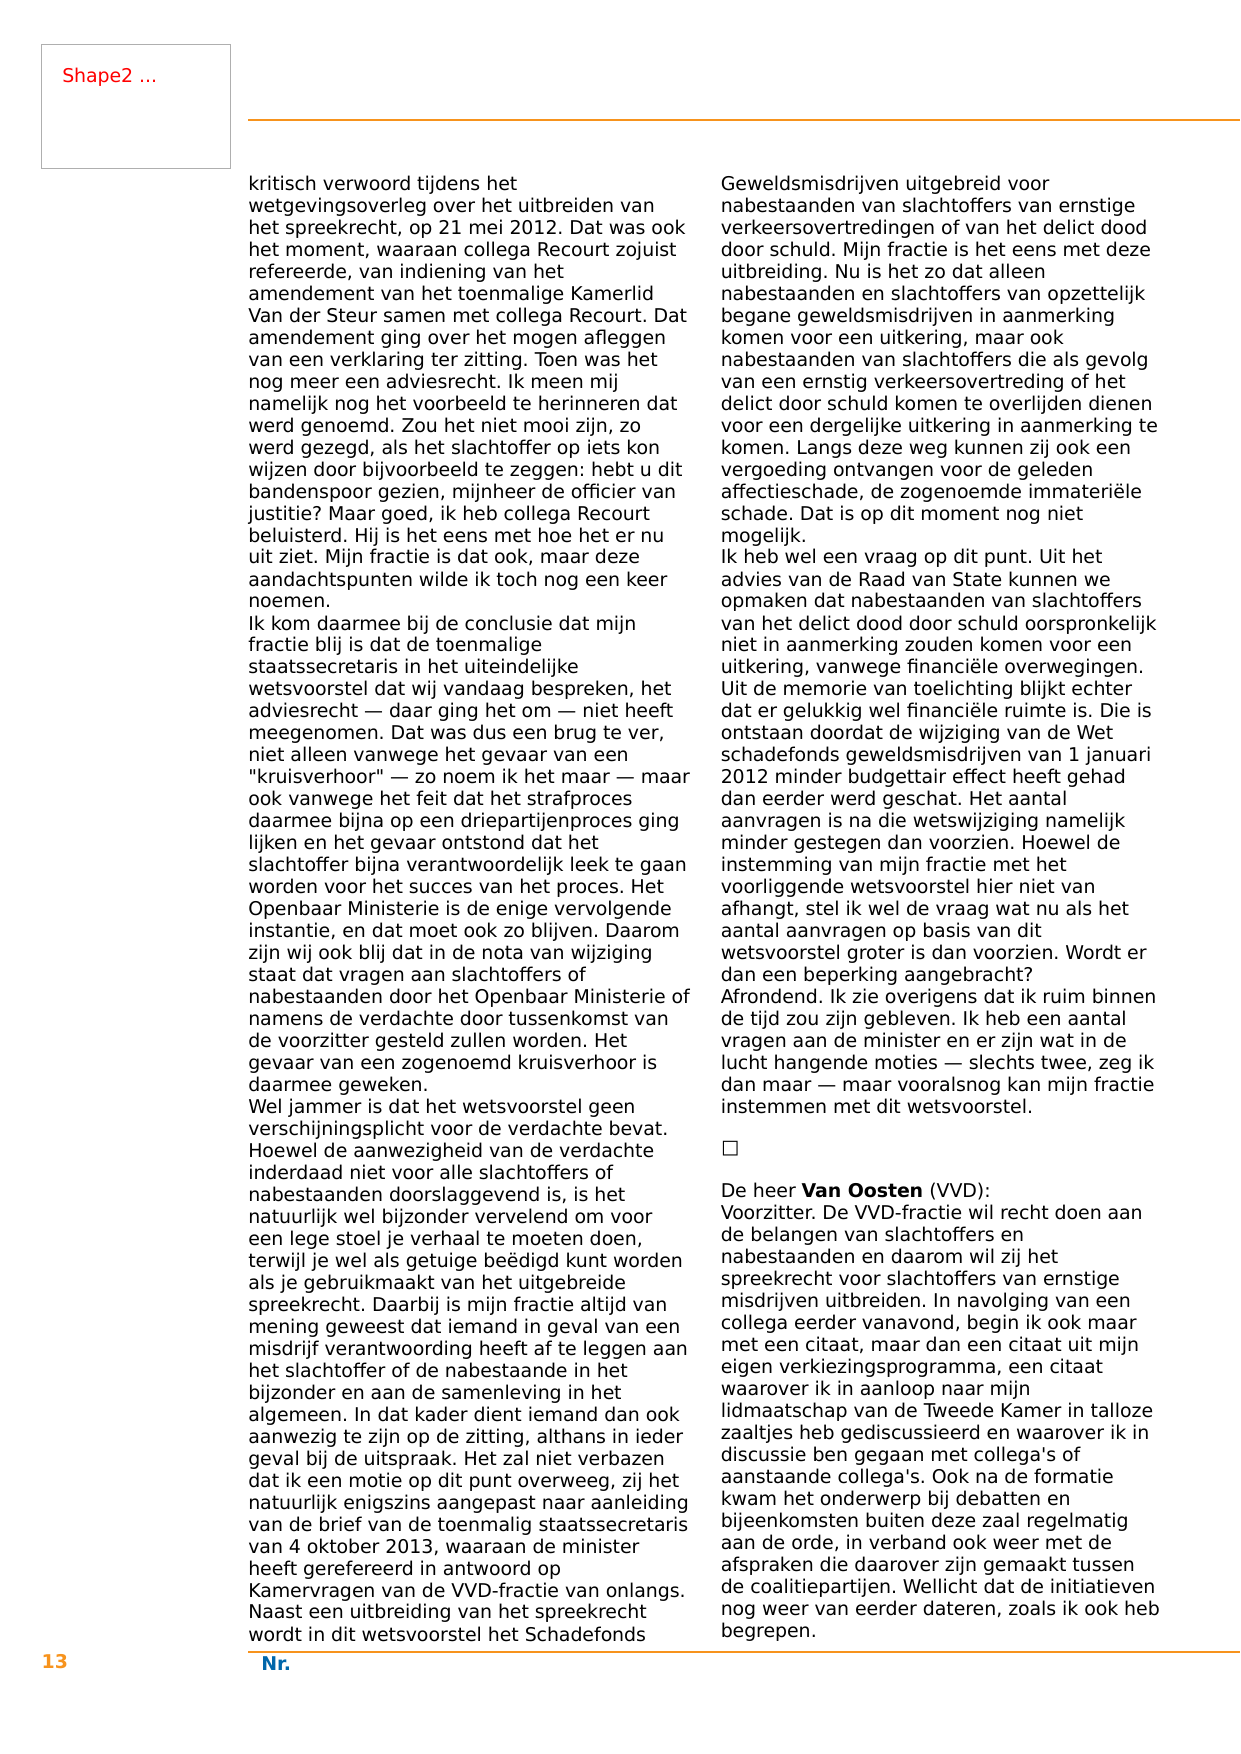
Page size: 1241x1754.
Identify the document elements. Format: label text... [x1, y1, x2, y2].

text Afrondend. Ik zie overigens dat ik ruim binnen de tijd zou zijn gebleven. Ik heb een aantal vragen aan de minister en er zijn wat in de lucht hangende moties — slechts twee, zeg ik dan maar — maar vooralsnog kan mijn fractie instemmen met dit wetsvoorstel. [721, 986, 1163, 1118]
text Voorzitter. De VVD-fractie wil recht doen aan de belangen van slachtoffers en nabestaanden en daarom wil zij het spreekrecht voor slachtoffers van ernstige misdrijven uitbreiden. In navolging van een collega eerder vanavond, begin ik ook maar met een citaat, maar dan een citaat uit mijn eigen verkiezingsprogramma, een citaat waarover ik in aanloop naar mijn lidmaatschap van de Tweede Kamer in talloze zaaltjes heb gediscussieerd en waarover ik in discussie ben gegaan met collega's of aanstaande collega's. Ook na de formatie kwam het onderwerp bij debatten en bijeenkomsten buiten deze zaal regelmatig aan de orde, in verband ook weer met de afspraken die daarover zijn gemaakt tussen de coalitiepartijen. Wellicht dat de initiatieven nog weer van eerder dateren, zoals ik ook heb begrepen. [721, 1202, 1163, 1641]
text ⬜ [721, 1138, 1163, 1160]
text Naast een uitbreiding van het spreekrecht wordt in dit wetsvoorstel het Schadefonds [248, 1601, 691, 1645]
text Geweldsmisdrijven uitgebreid voor nabestaanden van slachtoffers van ernstige verkeersovertredingen of van het delict dood door schuld. Mijn fractie is het eens met deze uitbreiding. Nu is het zo dat alleen nabestaanden en slachtoffers van opzettelijk begane geweldsmisdrijven in aanmerking komen voor een uitkering, maar ook nabestaanden van slachtoffers die als gevolg van een ernstig verkeersovertreding of het delict door schuld komen te overlijden dienen voor een dergelijke uitkering in aanmerking te komen. Langs deze weg kunnen zij ook een vergoeding ontvangen voor de geleden affectieschade, de zogenoemde immateriële schade. Dat is op dit moment nog niet mogelijk. [721, 173, 1163, 546]
text Wel jammer is dat het wetsvoorstel geen verschijningsplicht voor de verdachte bevat. Hoewel de aanwezigheid van de verdachte inderdaad niet voor alle slachtoffers of nabestaanden doorslaggevend is, is het natuurlijk wel bijzonder vervelend om voor een lege stoel je verhaal te moeten doen, terwijl je wel als getuige beëdigd kunt worden als je gebruikmaakt van het uitgebreide spreekrecht. Daarbij is mijn fractie altijd van mening geweest dat iemand in geval van een misdrijf verantwoording heeft af te leggen aan het slachtoffer of de nabestaande in het bijzonder en aan de samenleving in het algemeen. In dat kader dient iemand dan ook aanwezig te zijn op de zitting, althans in ieder geval bij de uitspraak. Het zal niet verbazen dat ik een motie op dit punt overweeg, zij het natuurlijk enigszins aangepast naar aanleiding van de brief van de toenmalig staatssecretaris van 4 oktober 2013, waaraan de minister heeft gerefereerd in antwoord op Kamervragen van de VVD-fractie van onlangs. [248, 1096, 691, 1601]
text Ik kom daarmee bij de conclusie dat mijn fractie blij is dat de toenmalige staatssecretaris in het uiteindelijke wetsvoorstel dat wij vandaag bespreken, het adviesrecht — daar ging het om — niet heeft meegenomen. Dat was dus een brug te ver, niet alleen vanwege het gevaar van een "kruisverhoor" — zo noem ik het maar — maar ook vanwege het feit dat het strafproces daarmee bijna op een driepartijenproces ging lijken en het gevaar ontstond dat het slachtoffer bijna verantwoordelijk leek te gaan worden voor het succes van het proces. Het Openbaar Ministerie is de enige vervolgende instantie, en dat moet ook zo blijven. Daarom zijn wij ook blij dat in de nota van wijziging staat dat vragen aan slachtoffers of nabestaanden door het Openbaar Ministerie of namens de verdachte door tussenkomst van de voorzitter gesteld zullen worden. Het gevaar van een zogenoemd kruisverhoor is daarmee geweken. [248, 612, 691, 1096]
text Ik heb wel een vraag op dit punt. Uit het advies van de Raad van State kunnen we opmaken dat nabestaanden van slachtoffers van het delict dood door schuld oorspronkelijk niet in aanmerking zouden komen voor een uitkering, vanwege financiële overwegingen. Uit de memorie van toelichting blijkt echter dat er gelukkig wel financiële ruimte is. Die is ontstaan doordat de wijziging van de Wet schadefonds geweldsmisdrijven van 1 januari 2012 minder budgettair effect heeft gehad dan eerder werd geschat. Het aantal aanvragen is na die wetswijziging namelijk minder gestegen dan voorzien. Hoewel de instemming van mijn fractie met het voorliggende wetsvoorstel hier niet van afhangt, stel ik wel de vraag wat nu als het aantal aanvragen op basis van dit wetsvoorstel groter is dan voorzien. Wordt er dan een beperking aangebracht? [721, 546, 1163, 986]
text kritisch verwoord tijdens het wetgevingsoverleg over het uitbreiden van het spreekrecht, op 21 mei 2012. Dat was ook het moment, waaraan collega Recourt zojuist refereerde, van indiening van het amendement van het toenmalige Kamerlid Van der Steur samen met collega Recourt. Dat amendement ging over het mogen afleggen van een verklaring ter zitting. Toen was het nog meer een adviesrecht. Ik meen mij namelijk nog het voorbeeld te herinneren dat werd genoemd. Zou het niet mooi zijn, zo werd gezegd, als het slachtoffer op iets kon wijzen door bijvoorbeeld te zeggen: hebt u dit bandenspoor gezien, mijnheer de officier van justitie? Maar goed, ik heb collega Recourt beluisterd. Hij is het eens met hoe het er nu uit ziet. Mijn fractie is dat ook, maar deze aandachtspunten wilde ik toch nog een keer noemen. [248, 173, 691, 612]
text De heer Van Oosten (VVD): [721, 1180, 1163, 1202]
